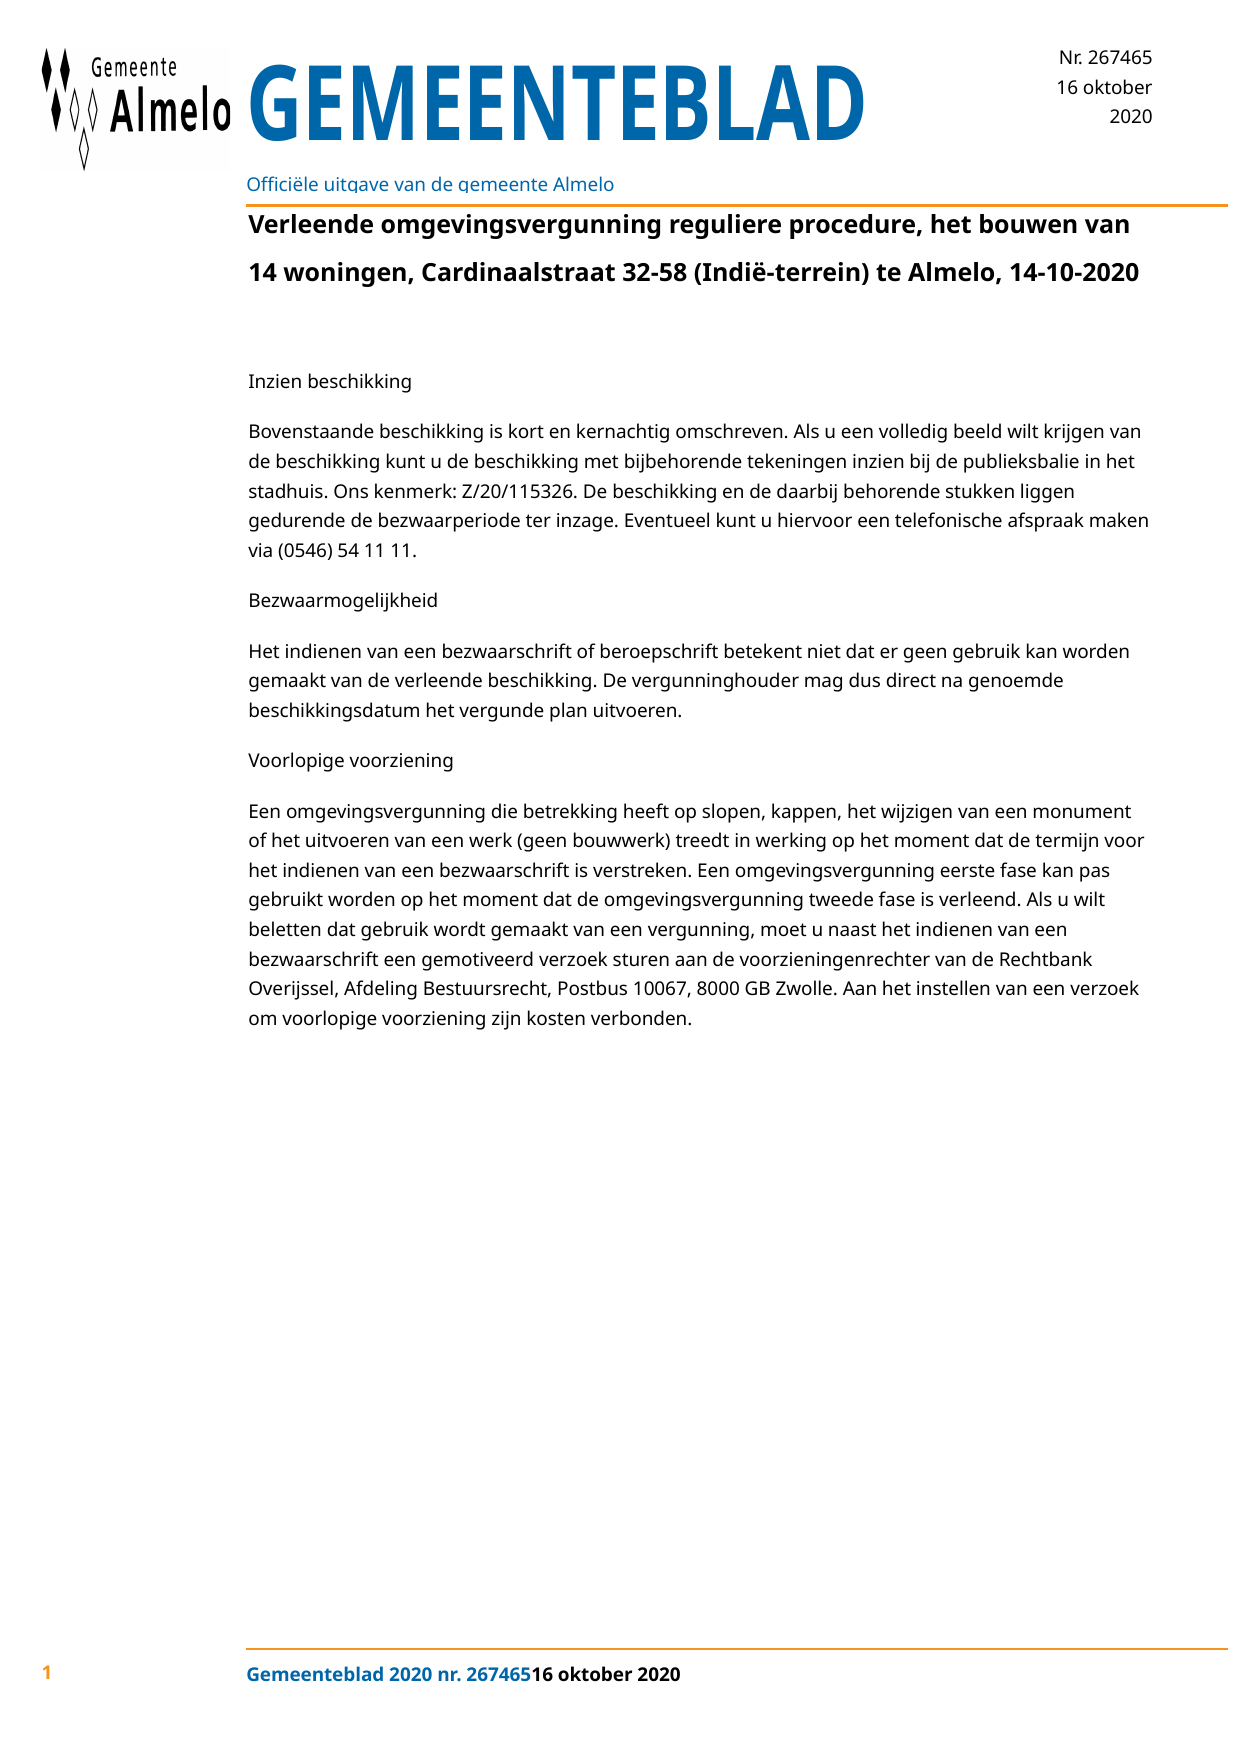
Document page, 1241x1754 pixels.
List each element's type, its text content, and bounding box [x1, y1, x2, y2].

text Voorlopige voorziening [248, 747, 1152, 773]
text Bezwaarmogelijkheid [248, 587, 1152, 613]
text Een omgevingsvergunning die betrekking heeft op slopen, kappen, het wijzigen van een monument of het uitvoeren van een werk (geen bouwwerk) treedt in werking op het moment dat de termijn voor het indienen van een bezwaarschrift is verstreken. Een omgevingsvergunning eerste fase kan pas gebruikt worden op het moment dat de omgevingsvergunning tweede fase is verleend. Als u wilt beletten dat gebruik wordt gemaakt van een vergunning, moet u naast het indienen van een bezwaarschrift een gemotiveerd verzoek sturen aan de voorzieningenrechter van de Rechtbank Overijssel, Afdeling Bestuursrecht, Postbus 10067, 8000 GB Zwolle. Aan het instellen van een verzoek om voorlopige voorziening zijn kosten verbonden. [248, 798, 1152, 1031]
picture [41, 47, 231, 172]
text Inzien beschikking [248, 368, 1152, 394]
text Het indienen van een bezwaarschrift of beroepschrift betekent niet dat er geen gebruik kan worden gemaakt van de verleende beschikking. De vergunninghouder mag dus direct na genoemde beschikkingsdatum het vergunde plan uitvoeren. [248, 638, 1152, 723]
text Verleende omgevingsvergunning reguliere procedure, het bouwen van 14 woningen, Cardinaalstraat 32-58 (Indië-terrein) te Almelo, 14-10-2020 [248, 207, 1152, 288]
text Bovenstaande beschikking is kort en kernachtig omschreven. Als u een volledig beeld wilt krijgen van de beschikking kunt u de beschikking met bijbehorende tekeningen inzien bij de publieksbalie in het stadhuis. Ons kenmerk: Z/20/115326. De beschikking en de daarbij behorende stukken liggen gedurende de bezwaarperiode ter inzage. Eventueel kunt u hiervoor een telefonische afspraak maken via (0546) 54 11 11. [248, 419, 1152, 563]
